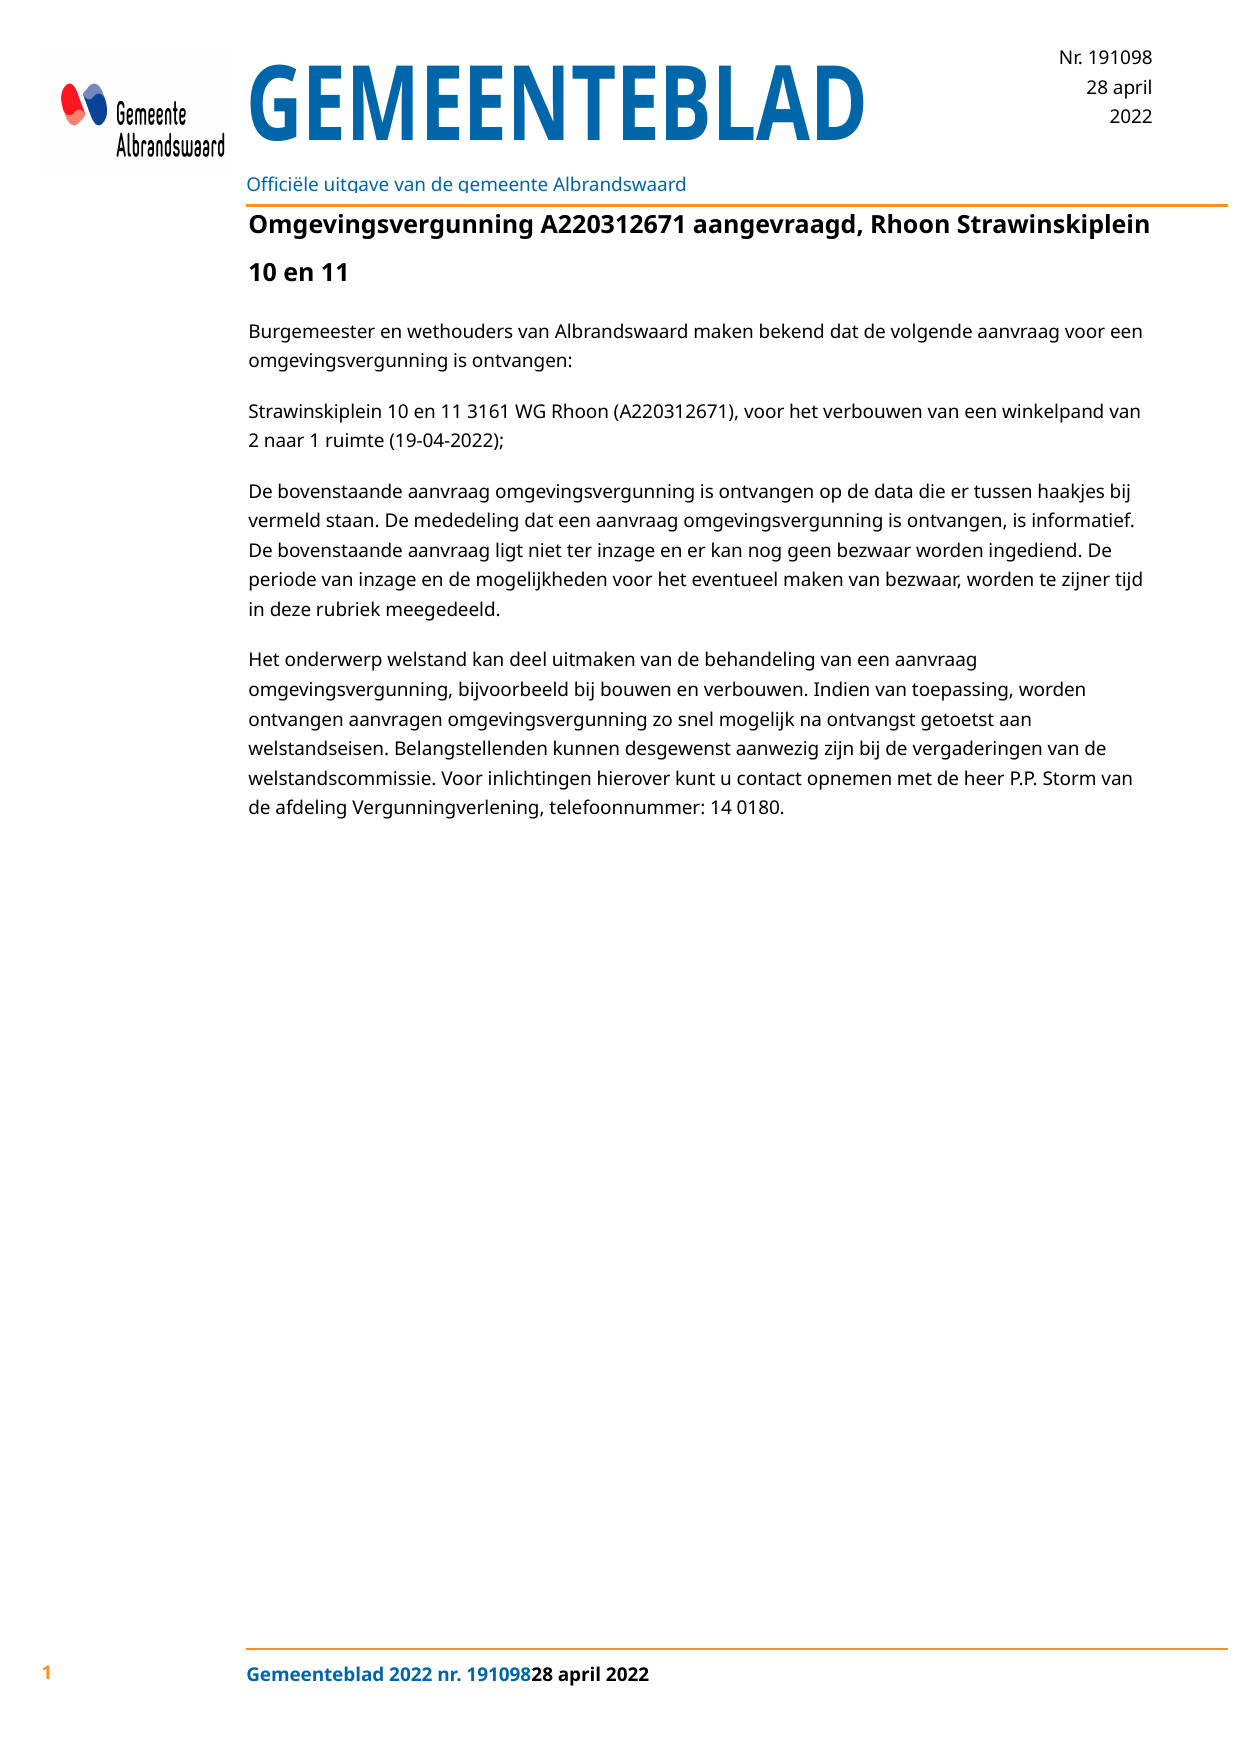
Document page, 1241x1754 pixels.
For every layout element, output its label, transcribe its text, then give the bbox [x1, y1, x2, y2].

text Strawinskiplein 10 en 11 3161 WG Rhoon (A220312671), voor het verbouwen van een winkelpand van 2 naar 1 ruimte (19-04-2022); [248, 398, 1152, 453]
text Burgemeester en wethouders van Albrandswaard maken bekend dat de volgende aanvraag voor een omgevingsvergunning is ontvangen: [248, 318, 1152, 373]
text Omgevingsvergunning A220312671 aangevraagd, Rhoon Strawinskiplein 10 en 11 [248, 207, 1152, 288]
text Het onderwerp welstand kan deel uitmaken van de behandeling van een aanvraag omgevingsvergunning, bijvoorbeeld bij bouwen en verbouwen. Indien van toepassing, worden ontvangen aanvragen omgevingsvergunning zo snel mogelijk na ontvangst getoetst aan welstandseisen. Belangstellenden kunnen desgewenst aanwezig zijn bij de vergaderingen van de welstandscommissie. Voor inlichtingen hierover kunt u contact opnemen met de heer P.P. Storm van de afdeling Vergunningverlening, telefoonnummer: 14 0180. [248, 647, 1152, 820]
picture [41, 47, 231, 172]
text De bovenstaande aanvraag omgevingsvergunning is ontvangen op de data die er tussen haakjes bij vermeld staan. De mededeling dat een aanvraag omgevingsvergunning is ontvangen, is informatief. De bovenstaande aanvraag ligt niet ter inzage en er kan nog geen bezwaar worden ingediend. De periode van inzage en de mogelijkheden voor het eventueel maken van bezwaar, worden te zijner tijd in deze rubriek meegedeeld. [248, 478, 1152, 622]
